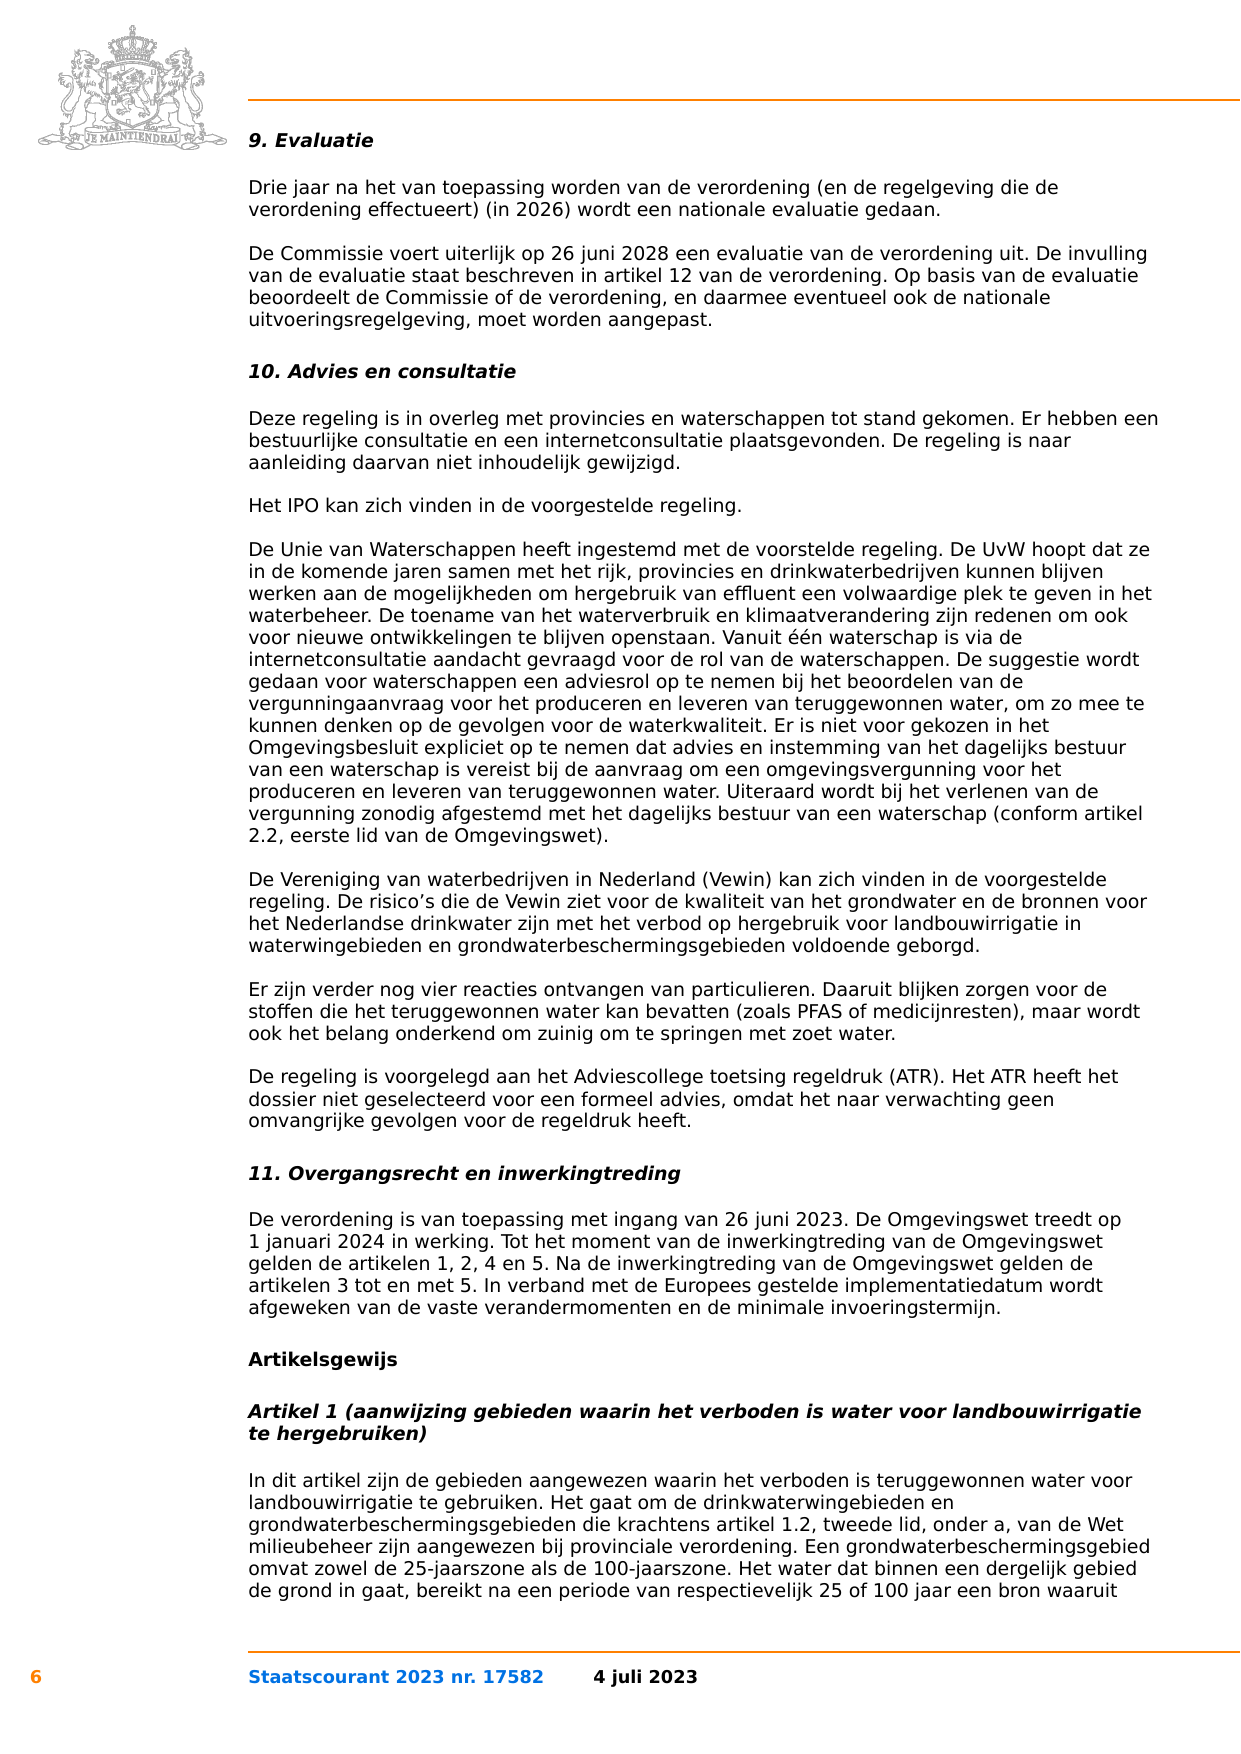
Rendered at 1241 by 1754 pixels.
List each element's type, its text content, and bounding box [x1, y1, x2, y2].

text Deze regeling is in overleg met provincies en waterschappen tot stand gekomen. Er hebben een bestuurlijke consultatie en een internetconsultatie plaatsgevonden. De regeling is naar aanleiding daarvan niet inhoudelijk gewijzigd. [248, 408, 1163, 473]
subtitle Artikelsgewijs [248, 1349, 1163, 1371]
picture [38, 25, 227, 150]
text De regeling is voorgelegd aan het Adviescollege toetsing regeldruk (ATR). Het ATR heeft het dossier niet geselecteerd voor een formeel advies, omdat het naar verwachting geen omvangrijke gevolgen voor de regeldruk heeft. [248, 1066, 1163, 1132]
subtitle 9. Evaluatie [248, 130, 1163, 152]
subtitle 11. Overgangsrecht en inwerkingtreding [248, 1162, 1163, 1184]
text De Vereniging van waterbedrijven in Nederland (Vewin) kan zich vinden in de voorgestelde regeling. De risico’s die de Vewin ziet voor de kwaliteit van het grondwater en de bronnen voor het Nederlandse drinkwater zijn met het verbod op hergebruik voor landbouwirrigatie in waterwingebieden en grondwaterbeschermingsgebieden voldoende geborgd. [248, 869, 1163, 957]
text De Commissie voert uiterlijk op 26 juni 2028 een evaluatie van de verordening uit. De invulling van de evaluatie staat beschreven in artikel 12 van de verordening. Op basis van de evaluatie beoordeelt de Commissie of de verordening, en daarmee eventueel ook de nationale uitvoeringsregelgeving, moet worden aangepast. [248, 243, 1163, 331]
text In dit artikel zijn de gebieden aangewezen waarin het verboden is teruggewonnen water voor landbouwirrigatie te gebruiken. Het gaat om de drinkwaterwingebieden en grondwaterbeschermingsgebieden die krachtens artikel 1.2, tweede lid, onder a, van de Wet milieubeheer zijn aangewezen bij provinciale verordening. Een grondwaterbeschermingsgebied omvat zowel de 25-jaarszone als de 100-jaarszone. Het water dat binnen een dergelijk gebied de grond in gaat, bereikt na een periode van respectievelijk 25 of 100 jaar een bron waaruit [248, 1470, 1163, 1602]
text De verordening is van toepassing met ingang van 26 juni 2023. De Omgevingswet treedt op 1 januari 2024 in werking. Tot het moment van de inwerkingtreding van de Omgevingswet gelden de artikelen 1, 2, 4 en 5. Na de inwerkingtreding van de Omgevingswet gelden de artikelen 3 tot en met 5. In verband met de Europees gestelde implementatiedatum wordt afgeweken van de vaste verandermomenten en de minimale invoeringstermijn. [248, 1209, 1163, 1319]
text De Unie van Waterschappen heeft ingestemd met de voorstelde regeling. De UvW hoopt dat ze in de komende jaren samen met het rijk, provincies en drinkwaterbedrijven kunnen blijven werken aan de mogelijkheden om hergebruik van effluent een volwaardige plek te geven in het waterbeheer. De toename van het waterverbruik en klimaatverandering zijn redenen om ook voor nieuwe ontwikkelingen te blijven openstaan. Vanuit één waterschap is via de internetconsultatie aandacht gevraagd voor de rol van de waterschappen. De suggestie wordt gedaan voor waterschappen een adviesrol op te nemen bij het beoordelen van de vergunningaanvraag voor het produceren en leveren van teruggewonnen water, om zo mee te kunnen denken op de gevolgen voor de waterkwaliteit. Er is niet voor gekozen in het Omgevingsbesluit expliciet op te nemen dat advies en instemming van het dagelijks bestuur van een waterschap is vereist bij de aanvraag om een omgevingsvergunning voor het produceren en leveren van teruggewonnen water. Uiteraard wordt bij het verlenen van de vergunning zonodig afgestemd met het dagelijks bestuur van een waterschap (conform artikel 2.2, eerste lid van de Omgevingswet). [248, 539, 1163, 847]
subtitle Artikel 1 (aanwijzing gebieden waarin het verboden is water voor landbouwirrigatie te hergebruiken) [248, 1401, 1163, 1445]
text Drie jaar na het van toepassing worden van de verordening (en de regelgeving die de verordening effectueert) (in 2026) wordt een nationale evaluatie gedaan. [248, 177, 1163, 221]
text Het IPO kan zich vinden in de voorgestelde regeling. [248, 495, 1163, 517]
subtitle 10. Advies en consultatie [248, 361, 1163, 383]
text Er zijn verder nog vier reacties ontvangen van particulieren. Daaruit blijken zorgen voor de stoffen die het teruggewonnen water kan bevatten (zoals PFAS of medicijnresten), maar wordt ook het belang onderkend om zuinig om te springen met zoet water. [248, 979, 1163, 1044]
